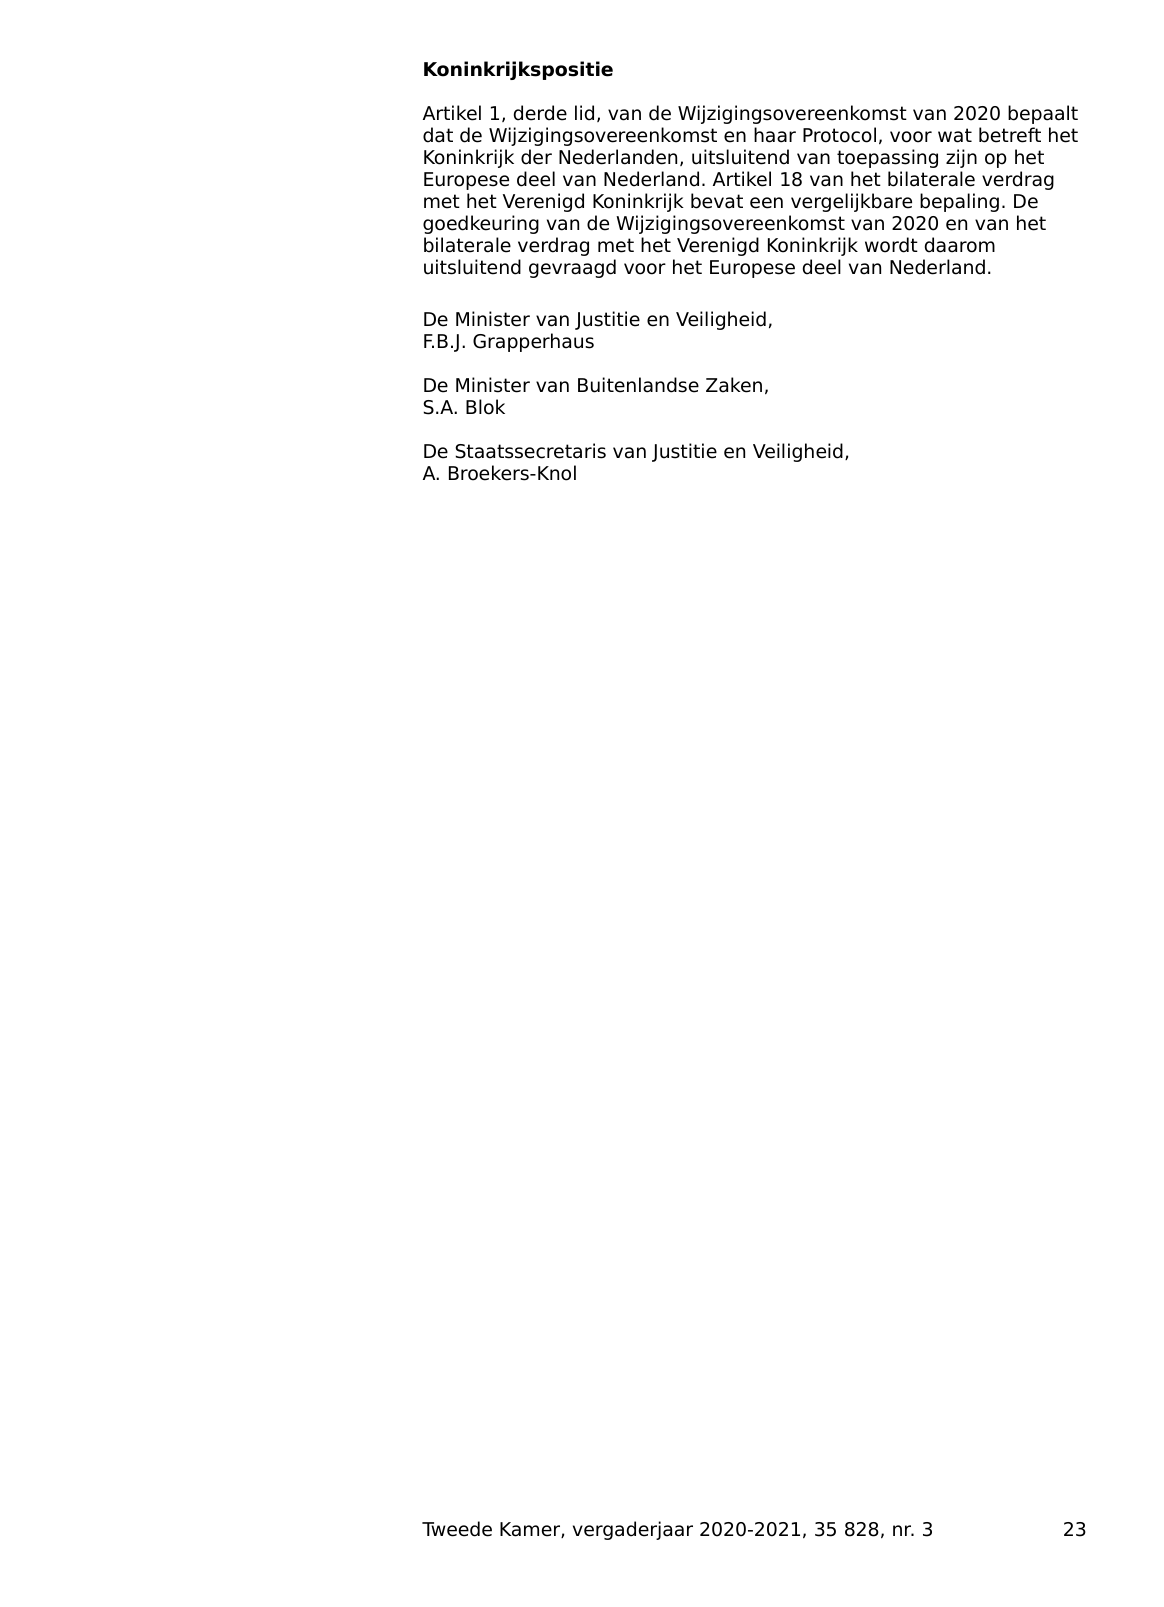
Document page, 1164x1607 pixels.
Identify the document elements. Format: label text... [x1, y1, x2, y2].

text De Minister van Justitie en Veiligheid, F.B.J. Grapperhaus [422, 309, 1087, 353]
text Artikel 1, derde lid, van de Wijzigingsovereenkomst van 2020 bepaalt dat de Wijzigingsovereenkomst en haar Protocol, voor wat betreft het Koninkrijk der Nederlanden, uitsluitend van toepassing zijn op het Europese deel van Nederland. Artikel 18 van het bilaterale verdrag met het Verenigd Koninkrijk bevat een vergelijkbare bepaling. De goedkeuring van de Wijzigingsovereenkomst van 2020 en van het bilaterale verdrag met het Verenigd Koninkrijk wordt daarom uitsluitend gevraagd voor het Europese deel van Nederland. [422, 103, 1087, 279]
text De Staatssecretaris van Justitie en Veiligheid, A. Broekers-Knol [422, 441, 1087, 485]
text De Minister van Buitenlandse Zaken, S.A. Blok [422, 375, 1087, 419]
subtitle Koninkrijkspositie [422, 59, 1087, 81]
